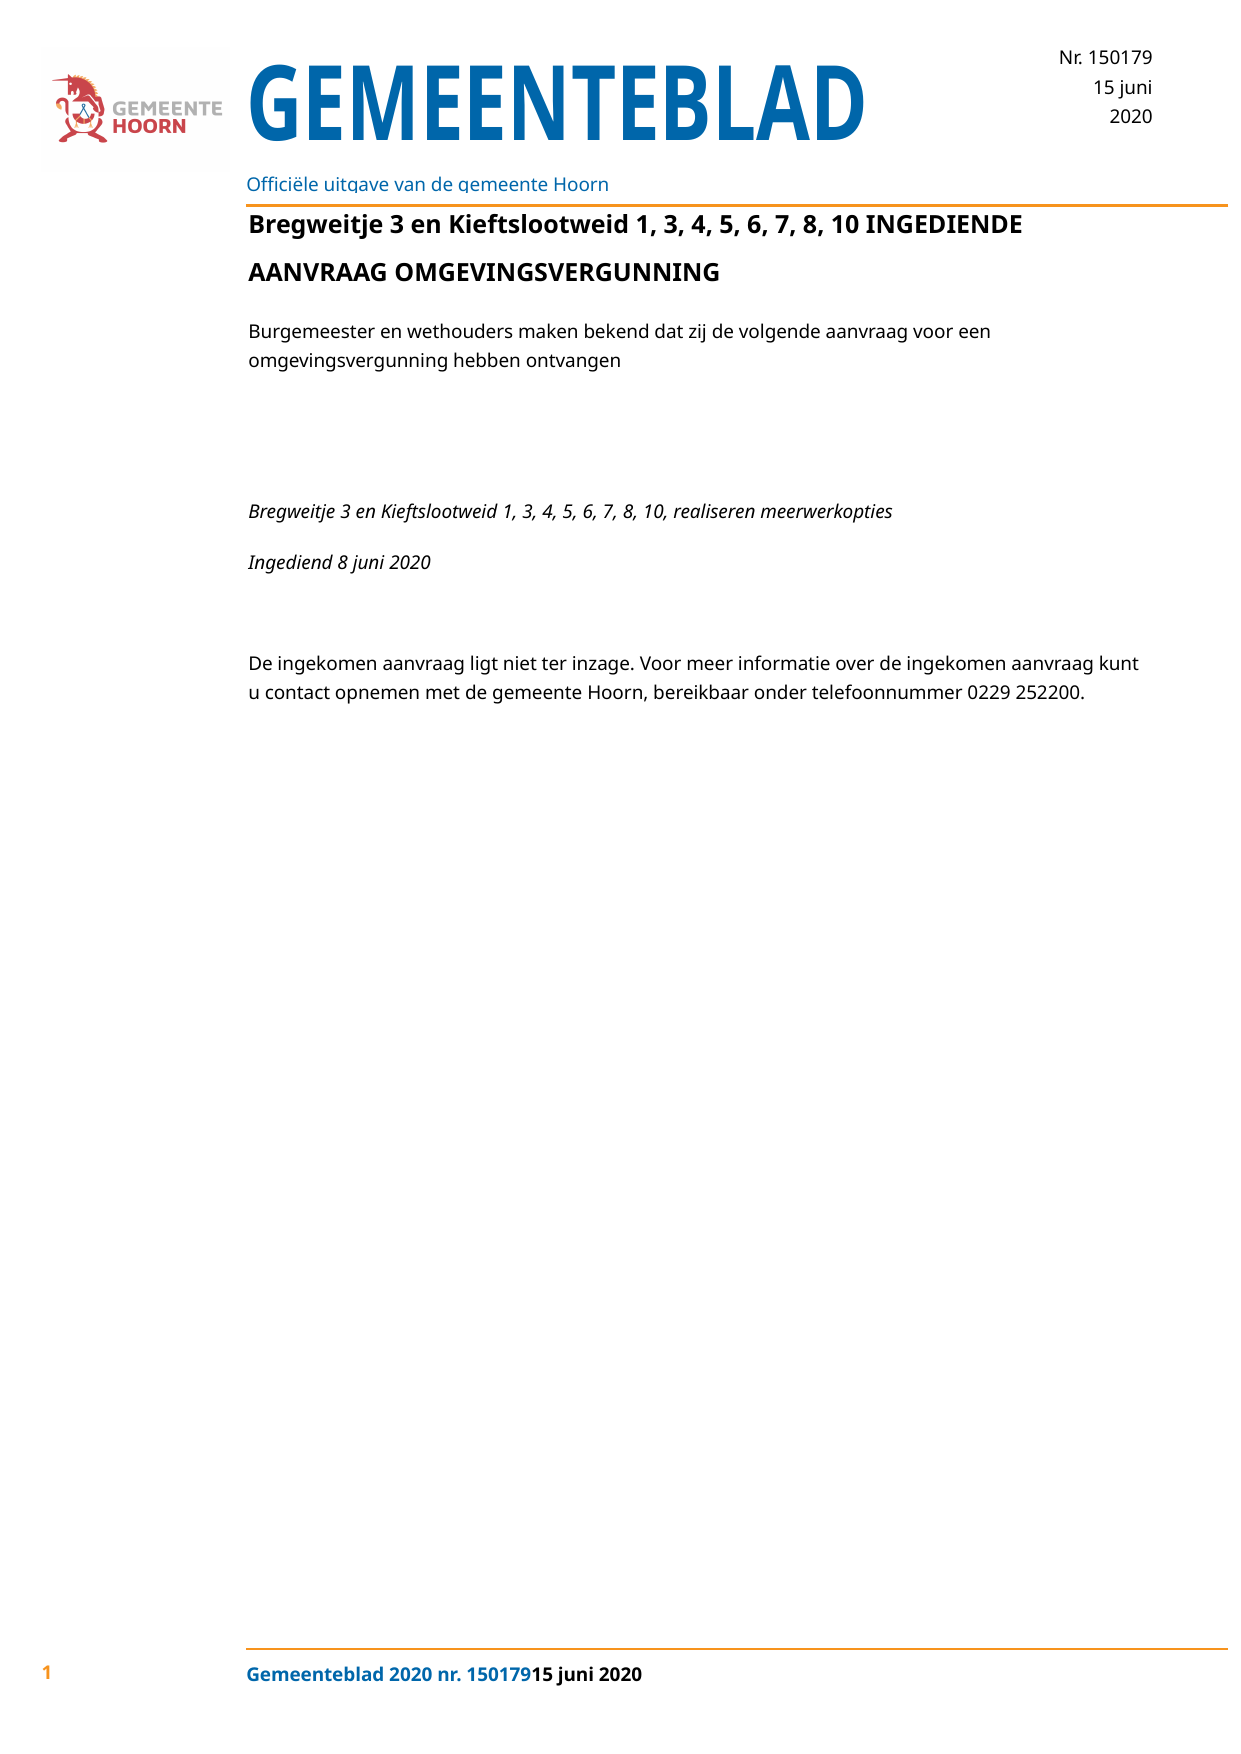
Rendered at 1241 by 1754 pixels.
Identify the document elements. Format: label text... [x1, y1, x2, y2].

text Ingediend 8 juni 2020 [248, 549, 1152, 575]
text Bregweitje 3 en Kieftslootweid 1, 3, 4, 5, 6, 7, 8, 10 INGEDIENDE AANVRAAG OMGEVINGSVERGUNNING [248, 207, 1152, 288]
text De ingekomen aanvraag ligt niet ter inzage. Voor meer informatie over de ingekomen aanvraag kunt u contact opnemen met de gemeente Hoorn, bereikbaar onder telefoonnummer 0229 252200. [248, 650, 1152, 705]
text Bregweitje 3 en Kieftslootweid 1, 3, 4, 5, 6, 7, 8, 10, realiseren meerwerkopties [248, 499, 1152, 524]
text Burgemeester en wethouders maken bekend dat zij de volgende aanvraag voor een omgevingsvergunning hebben ontvangen [248, 318, 1152, 373]
picture [41, 47, 231, 172]
